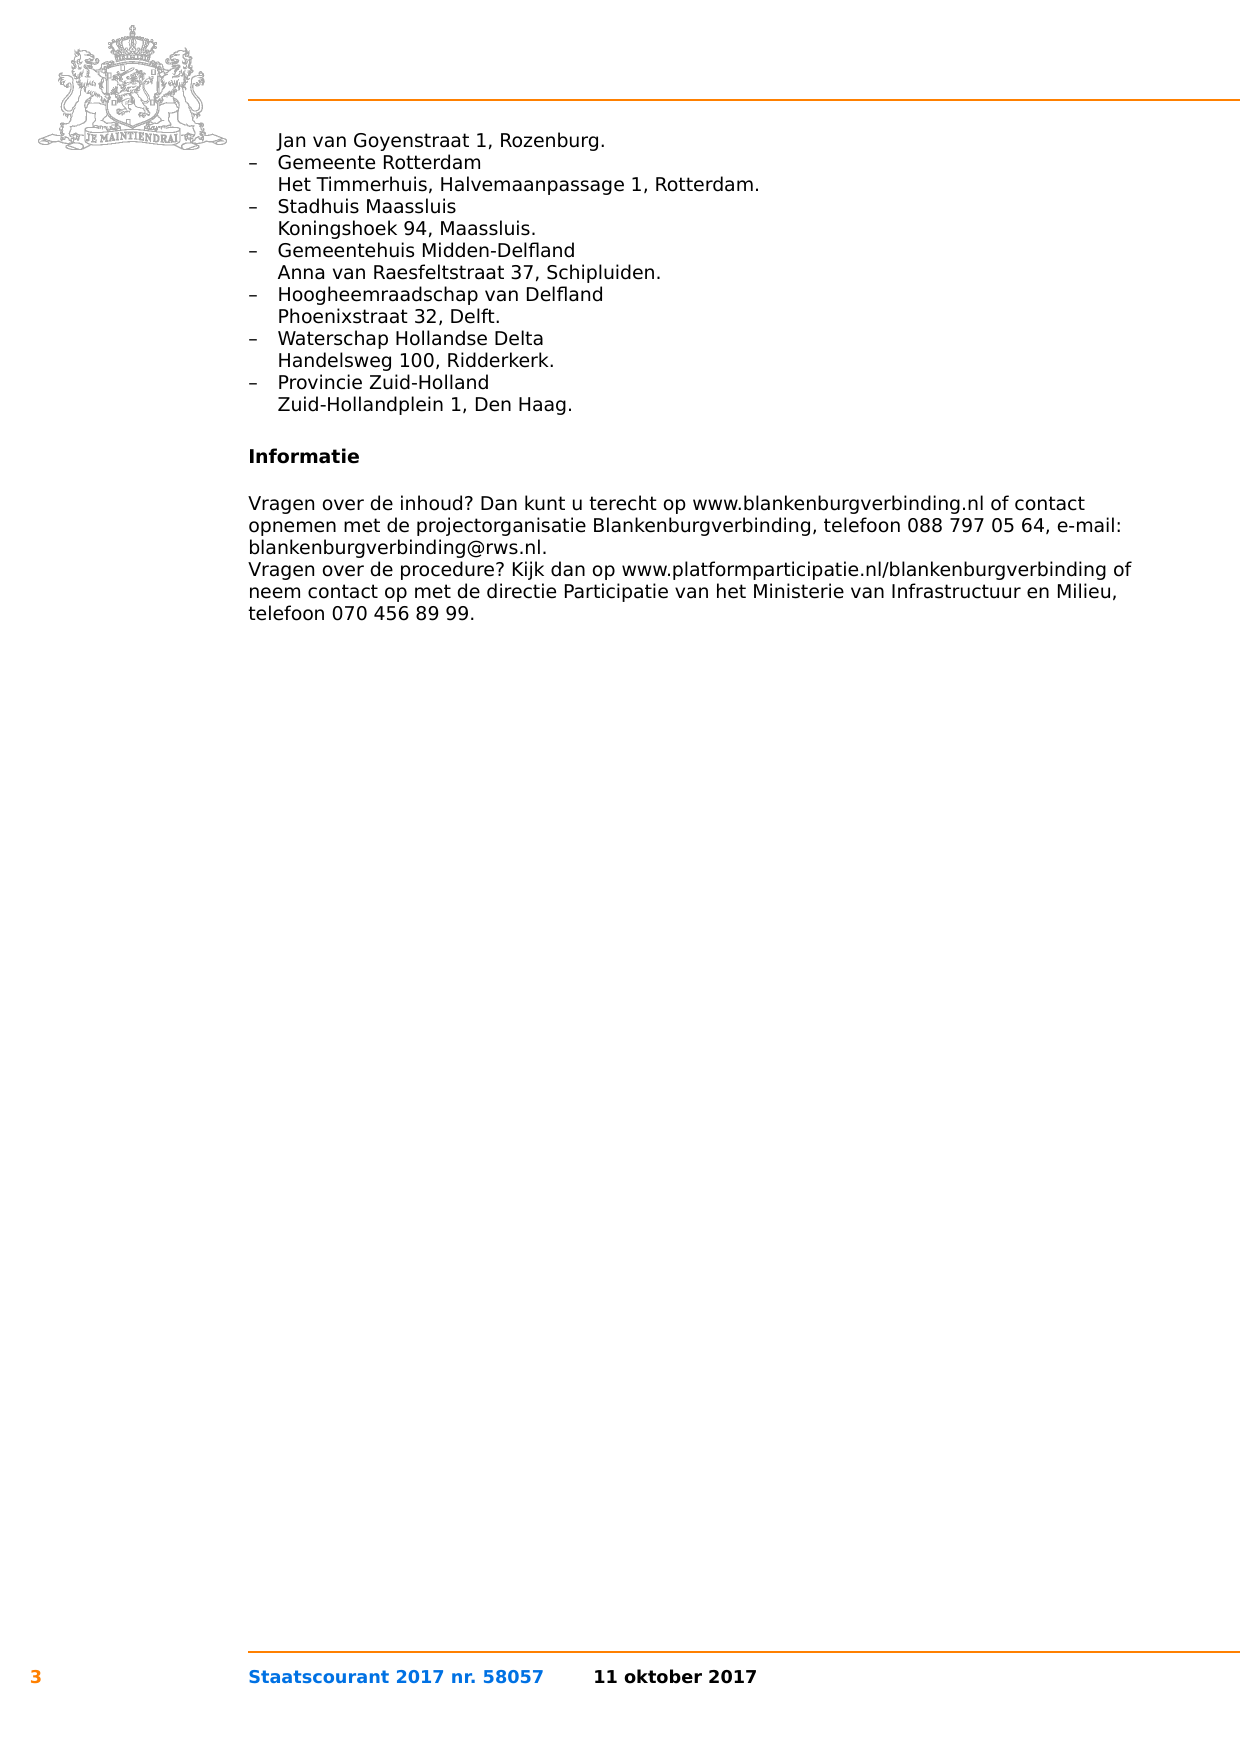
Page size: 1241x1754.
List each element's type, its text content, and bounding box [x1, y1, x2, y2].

text Vragen over de procedure? Kijk dan op www.platformparticipatie.nl/blankenburgverbinding of neem contact op met de directie Participatie van het Ministerie van Infrastructuur en Milieu, telefoon 070 456 89 99. [248, 558, 1163, 624]
text – Hoogheemraadschap van Delfland [248, 284, 1163, 306]
subtitle Informatie [248, 446, 1163, 468]
text Jan van Goyenstraat 1, Rozenburg. [277, 130, 1163, 152]
text – Gemeente Rotterdam [248, 152, 1163, 174]
text – Stadhuis Maassluis [248, 196, 1163, 218]
text – Waterschap Hollandse Delta [248, 328, 1163, 350]
text Vragen over de inhoud? Dan kunt u terecht op www.blankenburgverbinding.nl of contact opnemen met de projectorganisatie Blankenburgverbinding, telefoon 088 797 05 64, e-mail: blankenburgverbinding@rws.nl. [248, 493, 1163, 558]
picture [38, 25, 227, 150]
text Het Timmerhuis, Halvemaanpassage 1, Rotterdam. [277, 174, 1163, 196]
text – Provincie Zuid-Holland [248, 372, 1163, 394]
text Handelsweg 100, Ridderkerk. [277, 350, 1163, 372]
text Anna van Raesfeltstraat 37, Schipluiden. [277, 262, 1163, 284]
text Zuid-Hollandplein 1, Den Haag. [277, 394, 1163, 416]
text – Gemeentehuis Midden-Delfland [248, 240, 1163, 262]
text Koningshoek 94, Maassluis. [277, 218, 1163, 240]
text Phoenixstraat 32, Delft. [277, 306, 1163, 328]
